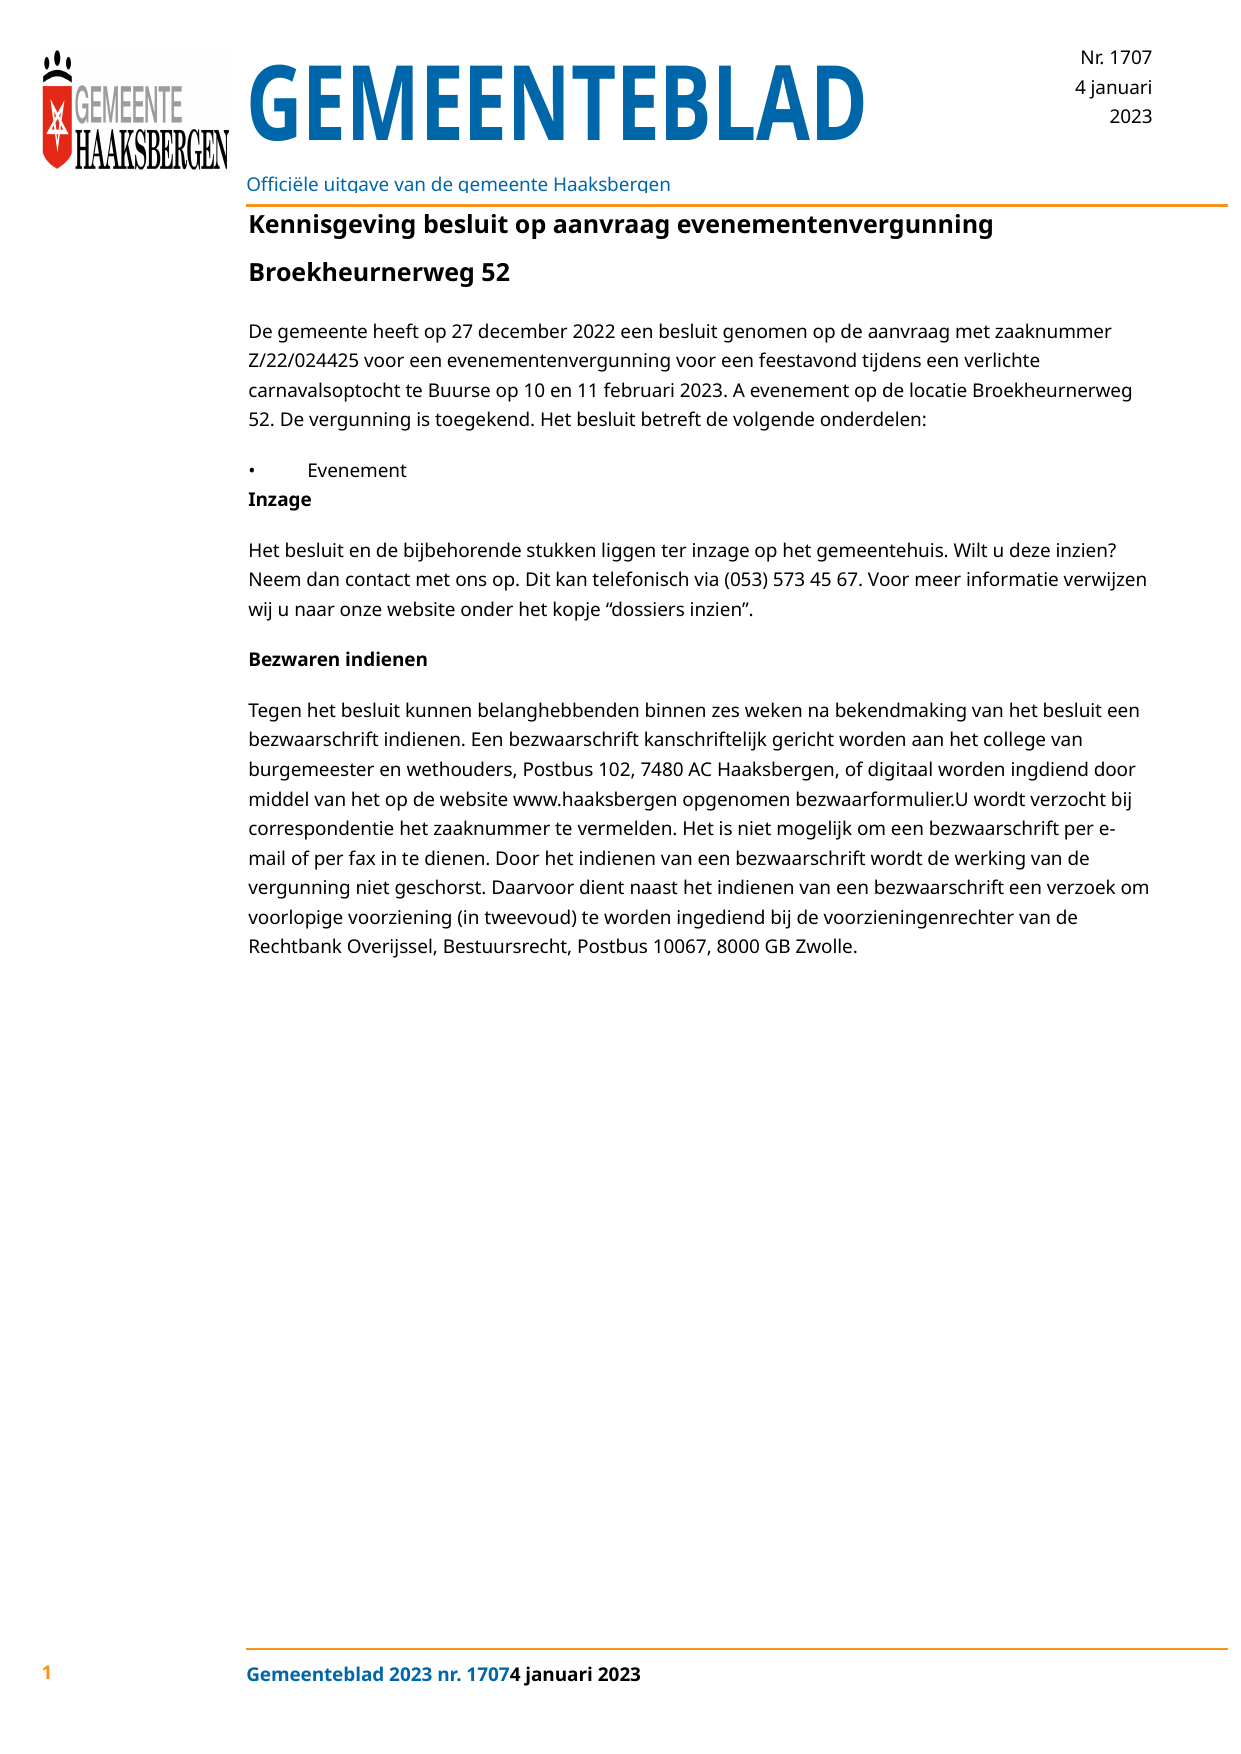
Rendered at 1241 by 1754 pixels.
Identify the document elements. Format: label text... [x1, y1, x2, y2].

text Het besluit en de bijbehorende stukken liggen ter inzage op het gemeentehuis. Wilt u deze inzien? Neem dan contact met ons op. Dit kan telefonisch via (053) 573 45 67. Voor meer informatie verwijzen wij u naar onze website onder het kopje “dossiers inzien”. [248, 537, 1152, 622]
text Kennisgeving besluit op aanvraag evenementenvergunning Broekheurnerweg 52 [248, 207, 1152, 288]
text Inzage [248, 487, 1152, 512]
list Evenement [248, 457, 1152, 483]
text De gemeente heeft op 27 december 2022 een besluit genomen op de aanvraag met zaaknummer Z/22/024425 voor een evenementenvergunning voor een feestavond tijdens een verlichte carnavalsoptocht te Buurse op 10 en 11 februari 2023. A evenement op de locatie Broekheurnerweg 52. De vergunning is toegekend. Het besluit betreft de volgende onderdelen: [248, 318, 1152, 432]
text Bezwaren indienen [248, 647, 1152, 672]
picture [41, 47, 231, 172]
text Tegen het besluit kunnen belanghebbenden binnen zes weken na bekendmaking van het besluit een bezwaarschrift indienen. Een bezwaarschrift kanschriftelijk gericht worden aan het college van burgemeester en wethouders, Postbus 102, 7480 AC Haaksbergen, of digitaal worden ingdiend door middel van het op de website www.haaksbergen opgenomen bezwaarformulier.U wordt verzocht bij correspondentie het zaaknummer te vermelden. Het is niet mogelijk om een bezwaarschrift per e-mail of per fax in te dienen. Door het indienen van een bezwaarschrift wordt de werking van de vergunning niet geschorst. Daarvoor dient naast het indienen van een bezwaarschrift een verzoek om voorlopige voorziening (in tweevoud) te worden ingediend bij de voorzieningenrechter van de Rechtbank Overijssel, Bestuursrecht, Postbus 10067, 8000 GB Zwolle. [248, 697, 1152, 959]
